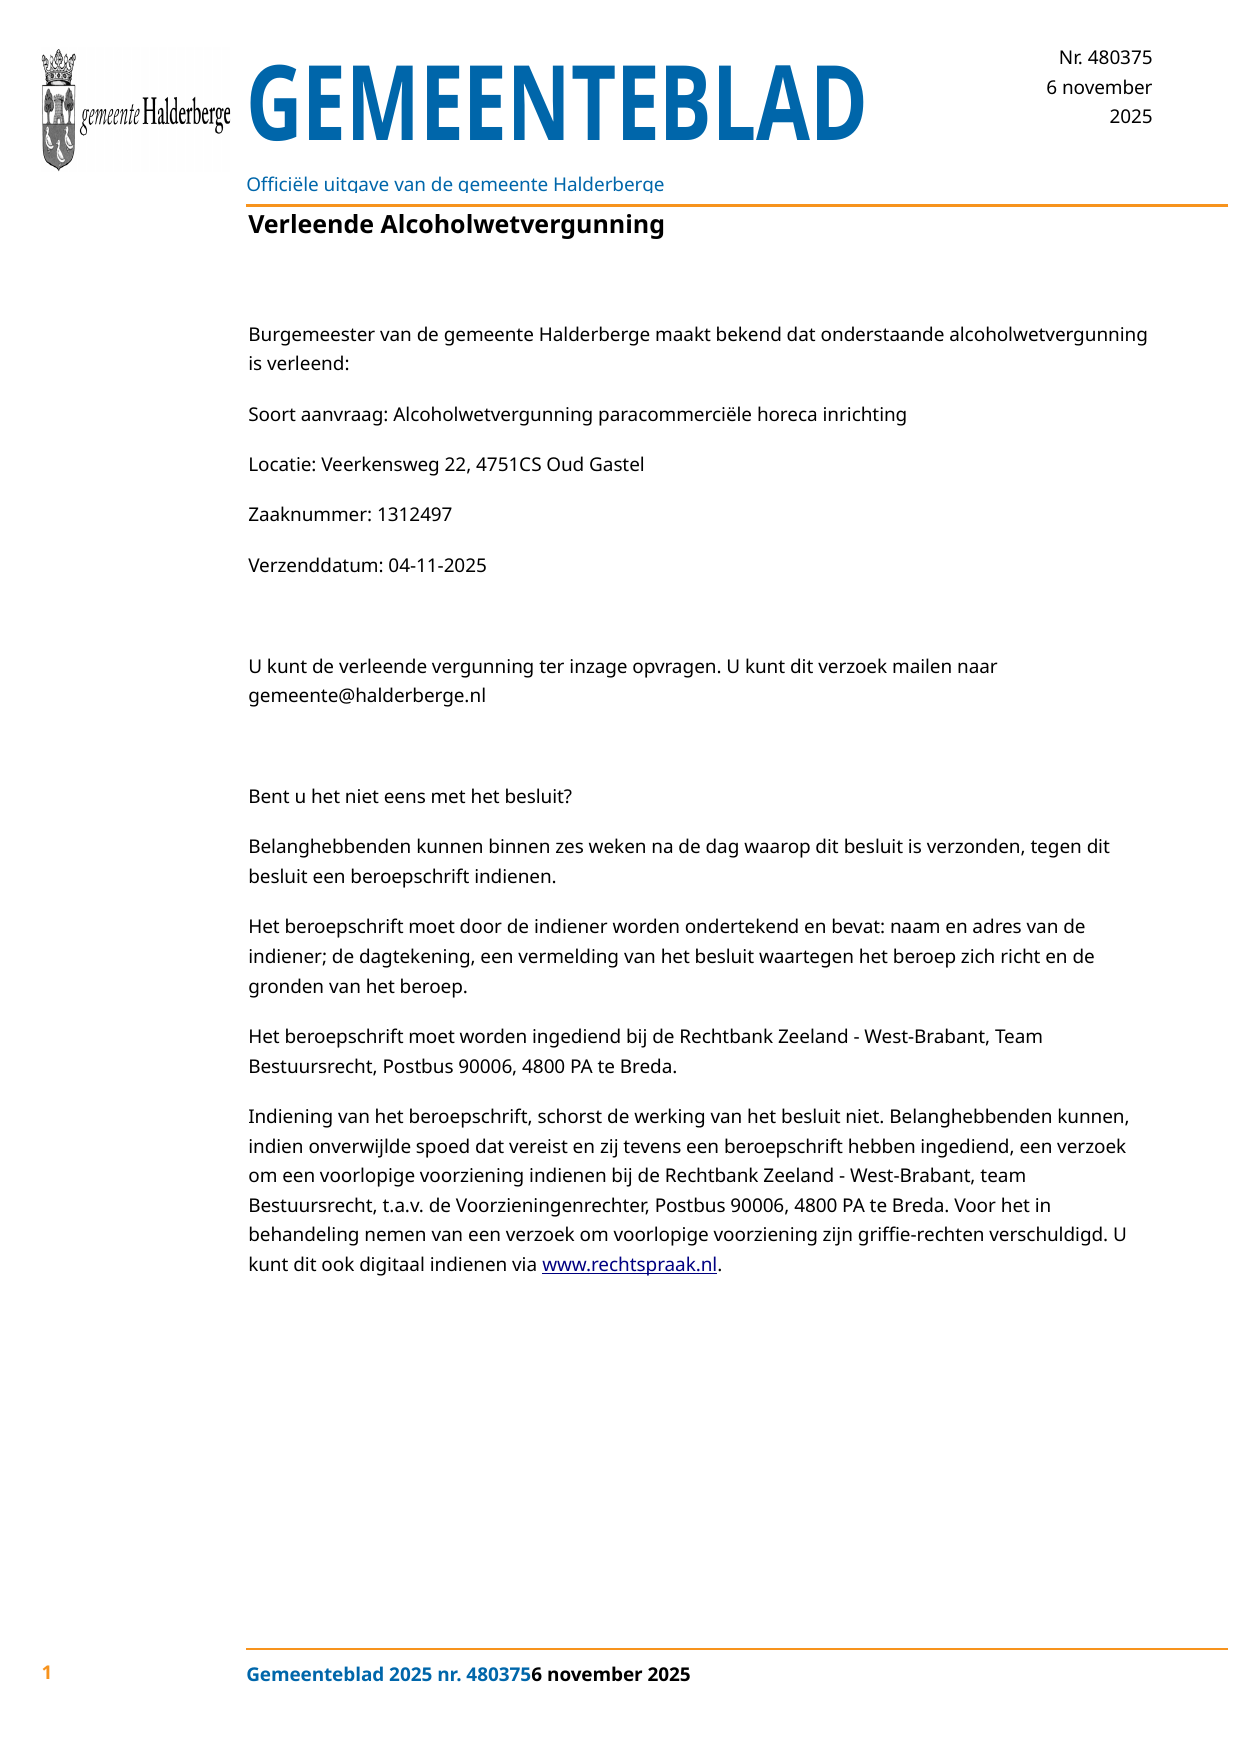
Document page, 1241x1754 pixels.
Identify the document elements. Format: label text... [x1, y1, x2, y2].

text Burgemeester van de gemeente Halderberge maakt bekend dat onderstaande alcoholwetvergunning is verleend: [248, 321, 1152, 376]
text Zaaknummer: 1312497 [248, 502, 1152, 527]
text Verleende Alcoholwetvergunning [248, 207, 1152, 241]
text Verzenddatum: 04-11-2025 [248, 552, 1152, 578]
text Belanghebbenden kunnen binnen zes weken na de dag waarop dit besluit is verzonden, tegen dit besluit een beroepschrift indienen. [248, 834, 1152, 889]
picture [41, 47, 231, 172]
text Het beroepschrift moet worden ingediend bij de Rechtbank Zeeland - West-Brabant, Team Bestuursrecht, Postbus 90006, 4800 PA te Breda. [248, 1023, 1152, 1078]
text Indiening van het beroepschrift, schorst de werking van het besluit niet. Belanghebbenden kunnen, indien onverwijlde spoed dat vereist en zij tevens een beroepschrift hebben ingediend, een verzoek om een voorlopige voorziening indienen bij de Rechtbank Zeeland - West-Brabant, team Bestuursrecht, t.a.v. de Voorzieningenrechter, Postbus 90006, 4800 PA te Breda. Voor het in behandeling nemen van een verzoek om voorlopige voorziening zijn griffie-rechten verschuldigd. U kunt dit ook digitaal indienen via www.rechtspraak.nl. [248, 1103, 1152, 1277]
text U kunt de verleende vergunning ter inzage opvragen. U kunt dit verzoek mailen naar gemeente@halderberge.nl [248, 653, 1152, 708]
text Locatie: Veerkensweg 22, 4751CS Oud Gastel [248, 451, 1152, 477]
text Het beroepschrift moet door de indiener worden ondertekend en bevat: naam en adres van de indiener; de dagtekening, een vermelding van het besluit waartegen het beroep zich richt en de gronden van het beroep. [248, 914, 1152, 998]
text Soort aanvraag: Alcoholwetvergunning paracommerciële horeca inrichting [248, 401, 1152, 426]
text Bent u het niet eens met het besluit? [248, 783, 1152, 809]
